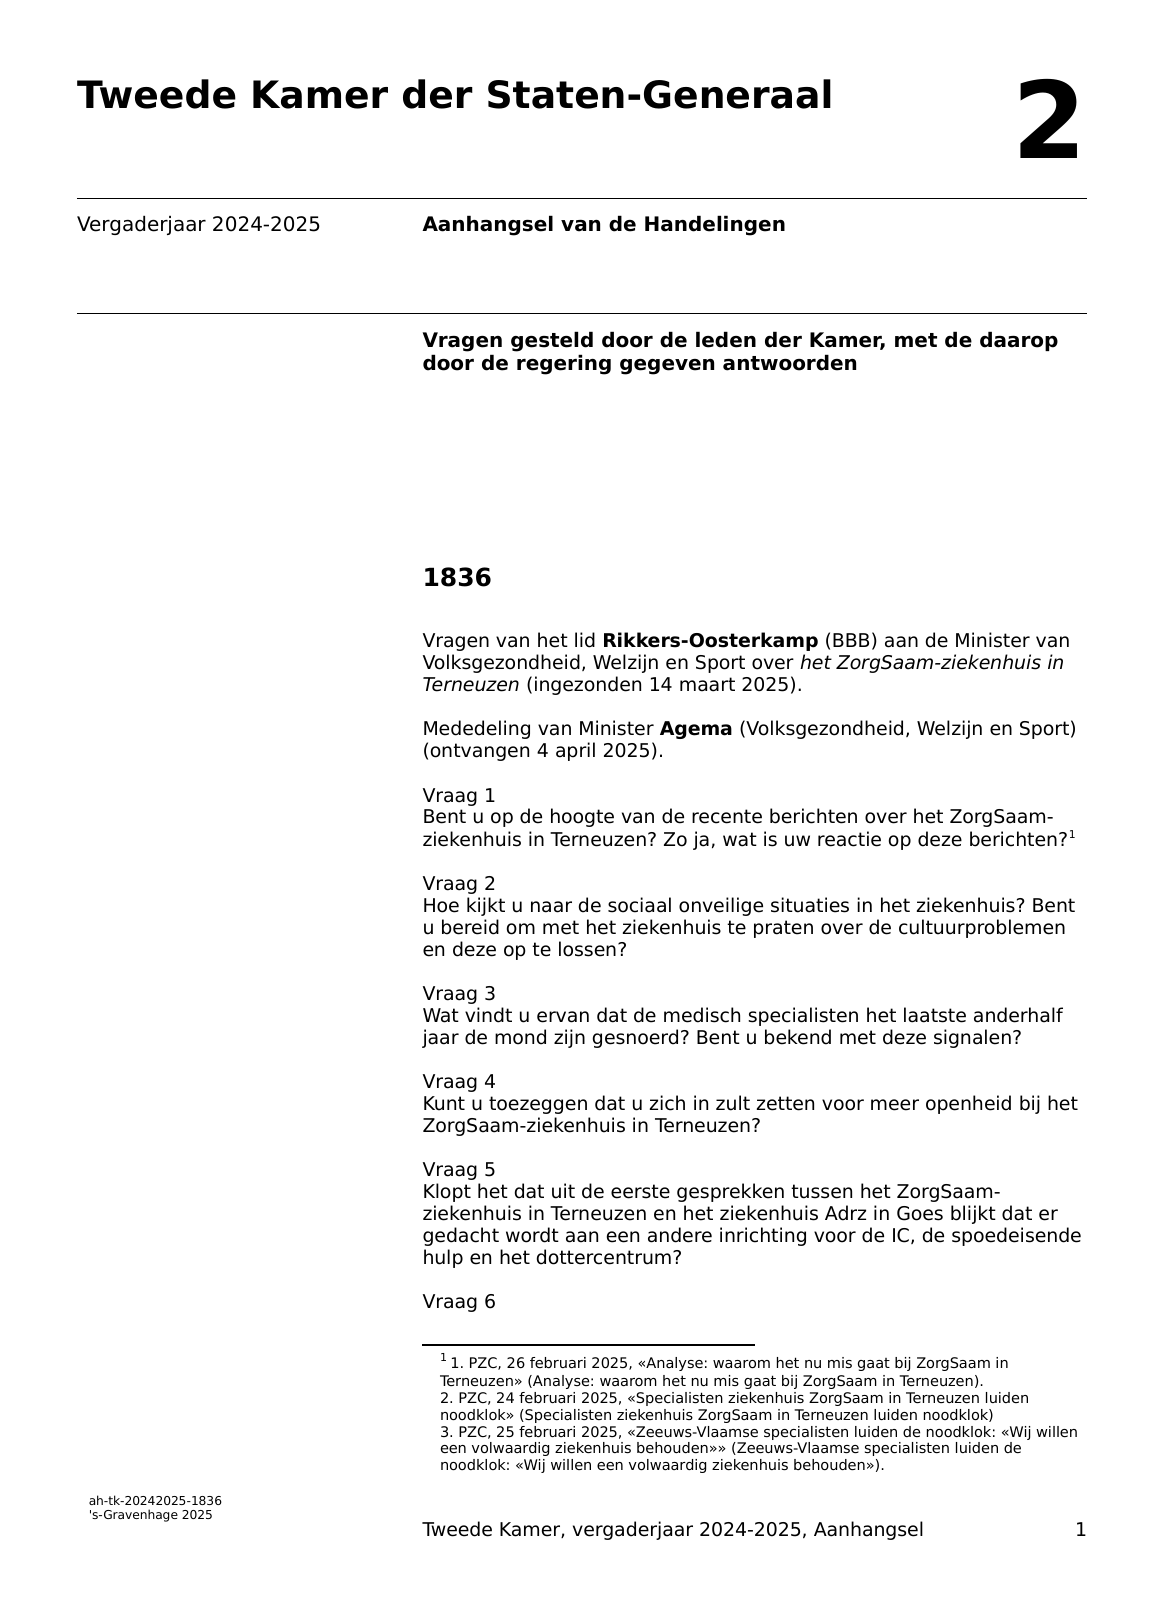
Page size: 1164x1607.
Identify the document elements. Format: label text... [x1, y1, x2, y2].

table_cell Vergaderjaar 2024-2025 [77, 199, 422, 313]
text Vraag 6 [422, 1291, 1087, 1313]
table_cell Aanhangsel van de Handelingen [422, 199, 1087, 313]
text Kunt u toezeggen dat u zich in zult zetten voor meer openheid bij het ZorgSaam-ziekenhuis in Terneuzen? [422, 1093, 1087, 1137]
text Klopt het dat uit de eerste gesprekken tussen het ZorgSaam-ziekenhuis in Terneuzen en het ziekenhuis Adrz in Goes blijkt dat er gedacht wordt aan een andere inrichting voor de IC, de spoedeisende hulp en het dottercentrum? [422, 1181, 1087, 1269]
text Mededeling van Minister Agema (Volksgezondheid, Welzijn en Sport) (ontvangen 4 april 2025). [422, 718, 1087, 762]
text Vragen van het lid Rikkers-Oosterkamp (BBB) aan de Minister van Volksgezondheid, Welzijn en Sport over het ZorgSaam-ziekenhuis in Terneuzen (ingezonden 14 maart 2025). [422, 630, 1087, 696]
text Vraag 1 [422, 784, 1087, 806]
text 3. PZC, 25 februari 2025, «Zeeuws-Vlaamse specialisten luiden de noodklok: «Wij willen een volwaardig ziekenhuis behouden»» (Zeeuws-Vlaamse specialisten luiden de noodklok: «Wij willen een volwaardig ziekenhuis behouden»). [440, 1424, 1087, 1474]
table_header Tweede Kamer der Staten-Generaal [77, 59, 886, 198]
text Hoe kijkt u naar de sociaal onveilige situaties in het ziekenhuis? Bent u bereid om met het ziekenhuis te praten over de cultuurproblemen en deze op te lossen? [422, 894, 1087, 961]
table_cell [77, 314, 422, 375]
text 2. PZC, 24 februari 2025, «Specialisten ziekenhuis ZorgSaam in Terneuzen luiden noodklok» (Specialisten ziekenhuis ZorgSaam in Terneuzen luiden noodklok) [440, 1390, 1087, 1424]
table_header 2 [886, 59, 1087, 198]
table_cell Vragen gesteld door de leden der Kamer, met de daarop door de regering gegeven antwoorden [422, 314, 1087, 375]
text Bent u op de hoogte van de recente berichten over het ZorgSaam-ziekenhuis in Terneuzen? Zo ja, wat is uw reactie op deze berichten? [422, 806, 1087, 850]
text Vraag 3 [422, 983, 1087, 1005]
text 1836 [422, 563, 1087, 592]
text Vraag 4 [422, 1071, 1087, 1093]
text ah-tk-20242025-1836 [88, 1494, 323, 1508]
text 1. PZC, 26 februari 2025, «Analyse: waarom het nu mis gaat bij ZorgSaam in Terneuzen» (Analyse: waarom het nu mis gaat bij ZorgSaam in Terneuzen). [440, 1351, 1087, 1390]
text Vraag 2 [422, 873, 1087, 894]
text 's-Gravenhage 2025 [88, 1508, 323, 1522]
text Vraag 5 [422, 1159, 1087, 1181]
text Wat vindt u ervan dat de medisch specialisten het laatste anderhalf jaar de mond zijn gesnoerd? Bent u bekend met deze signalen? [422, 1005, 1087, 1049]
